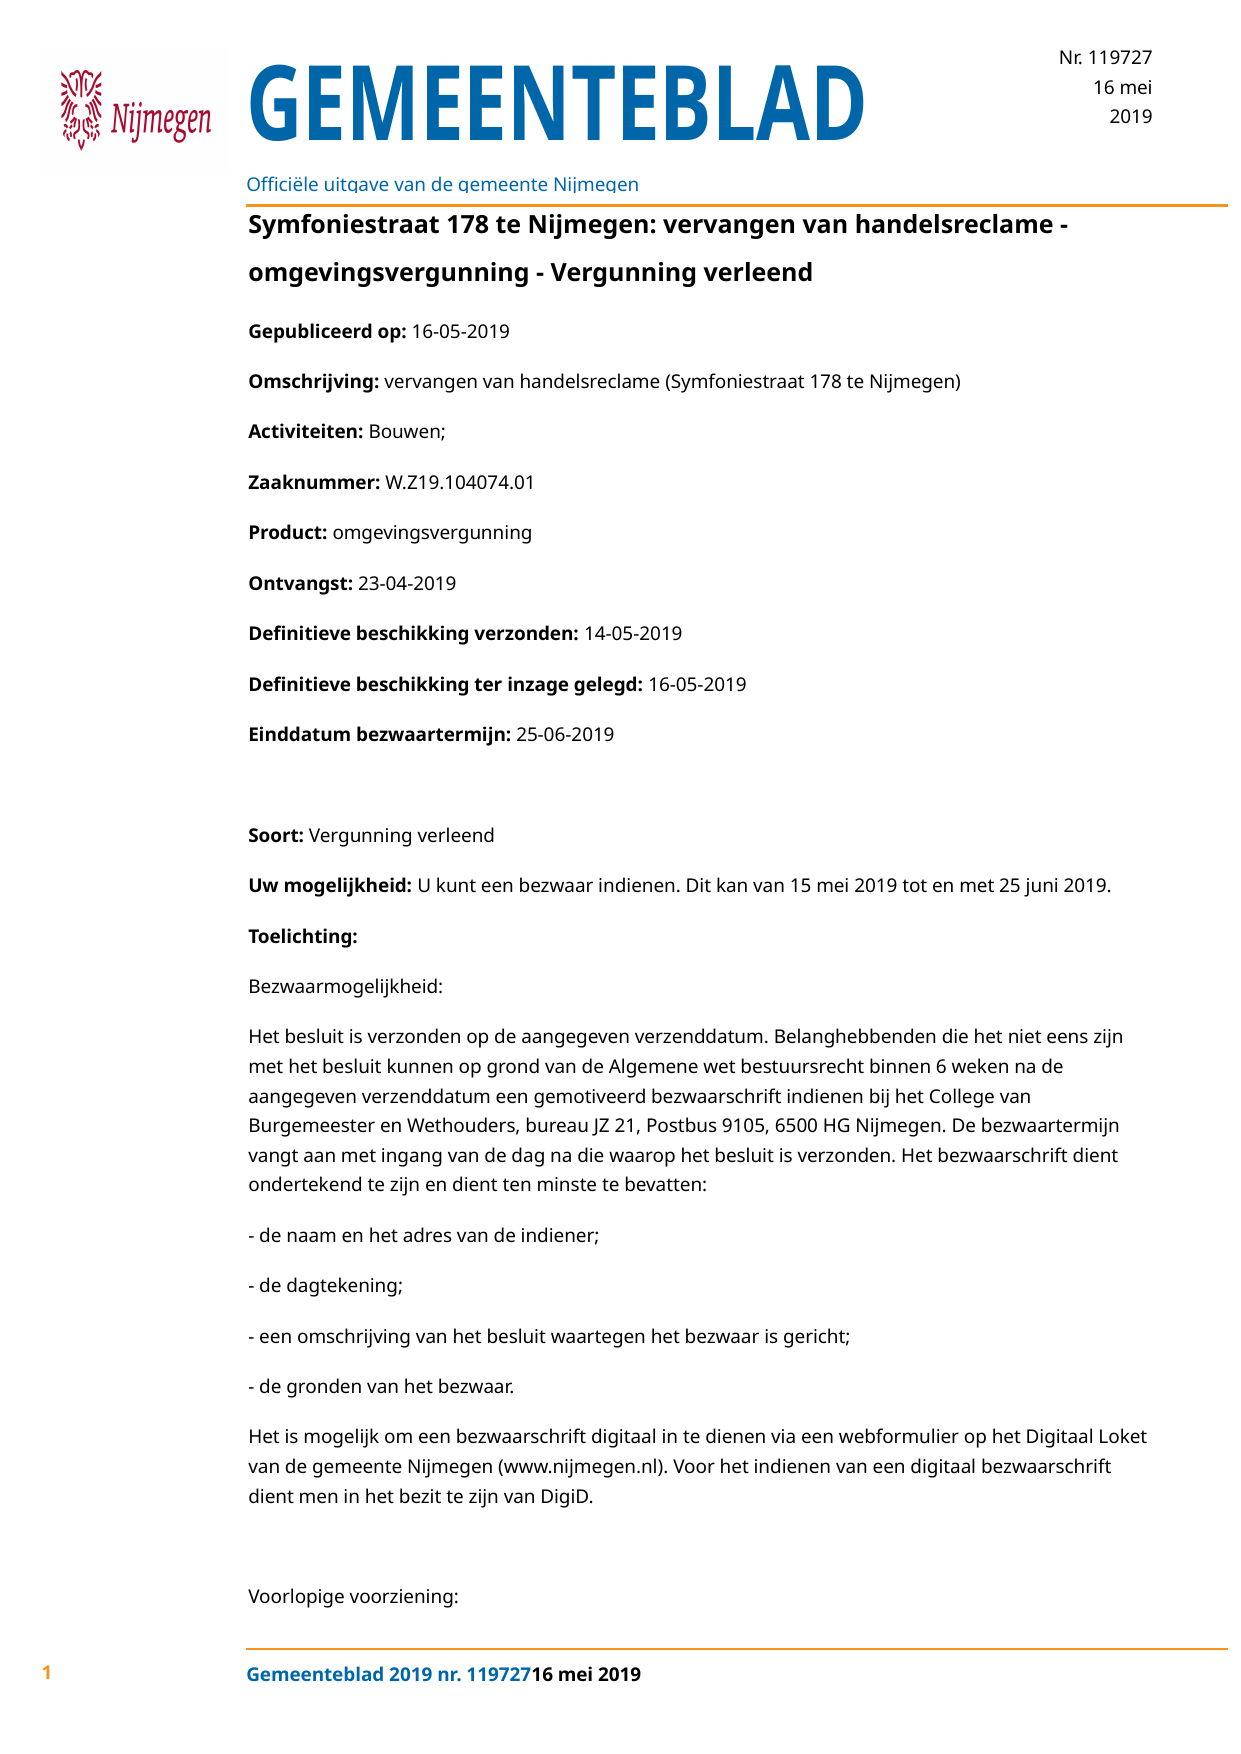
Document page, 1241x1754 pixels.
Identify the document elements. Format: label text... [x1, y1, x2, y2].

text Activiteiten: Bouwen; [248, 419, 1152, 444]
text Bezwaarmogelijkheid: [248, 973, 1152, 999]
text Ontvangst: 23-04-2019 [248, 570, 1152, 596]
text - de dagtekening; [248, 1272, 1152, 1298]
text - de naam en het adres van de indiener; [248, 1222, 1152, 1248]
text - een omschrijving van het besluit waartegen het bezwaar is gericht; [248, 1323, 1152, 1349]
text Toelichting: [248, 923, 1152, 949]
picture [41, 47, 231, 172]
text Omschrijving: vervangen van handelsreclame (Symfoniestraat 178 te Nijmegen) [248, 368, 1152, 394]
text Definitieve beschikking verzonden: 14-05-2019 [248, 620, 1152, 646]
text Definitieve beschikking ter inzage gelegd: 16-05-2019 [248, 671, 1152, 697]
text Symfoniestraat 178 te Nijmegen: vervangen van handelsreclame - omgevingsvergunning - Vergunning verleend [248, 207, 1152, 288]
text Zaaknummer: W.Z19.104074.01 [248, 469, 1152, 495]
text Voorlopige voorziening: [248, 1584, 1152, 1609]
text Gepubliceerd op: 16-05-2019 [248, 318, 1152, 344]
text Het is mogelijk om een bezwaarschrift digitaal in te dienen via een webformulier op het Digitaal Loket van de gemeente Nijmegen (www.nijmegen.nl). Voor het indienen van een digitaal bezwaarschrift dient men in het bezit te zijn van DigiD. [248, 1424, 1152, 1509]
text - de gronden van het bezwaar. [248, 1373, 1152, 1399]
text Soort: Vergunning verleend [248, 822, 1152, 848]
text Product: omgevingsvergunning [248, 519, 1152, 545]
text Uw mogelijkheid: U kunt een bezwaar indienen. Dit kan van 15 mei 2019 tot en met 25 juni 2019. [248, 872, 1152, 898]
text Het besluit is verzonden op de aangegeven verzenddatum. Belanghebbenden die het niet eens zijn met het besluit kunnen op grond van de Algemene wet bestuursrecht binnen 6 weken na de aangegeven verzenddatum een gemotiveerd bezwaarschrift indienen bij het College van Burgemeester en Wethouders, bureau JZ 21, Postbus 9105, 6500 HG Nijmegen. De bezwaartermijn vangt aan met ingang van de dag na die waarop het besluit is verzonden. Het bezwaarschrift dient ondertekend te zijn en dient ten minste te bevatten: [248, 1024, 1152, 1197]
text Einddatum bezwaartermijn: 25-06-2019 [248, 721, 1152, 747]
